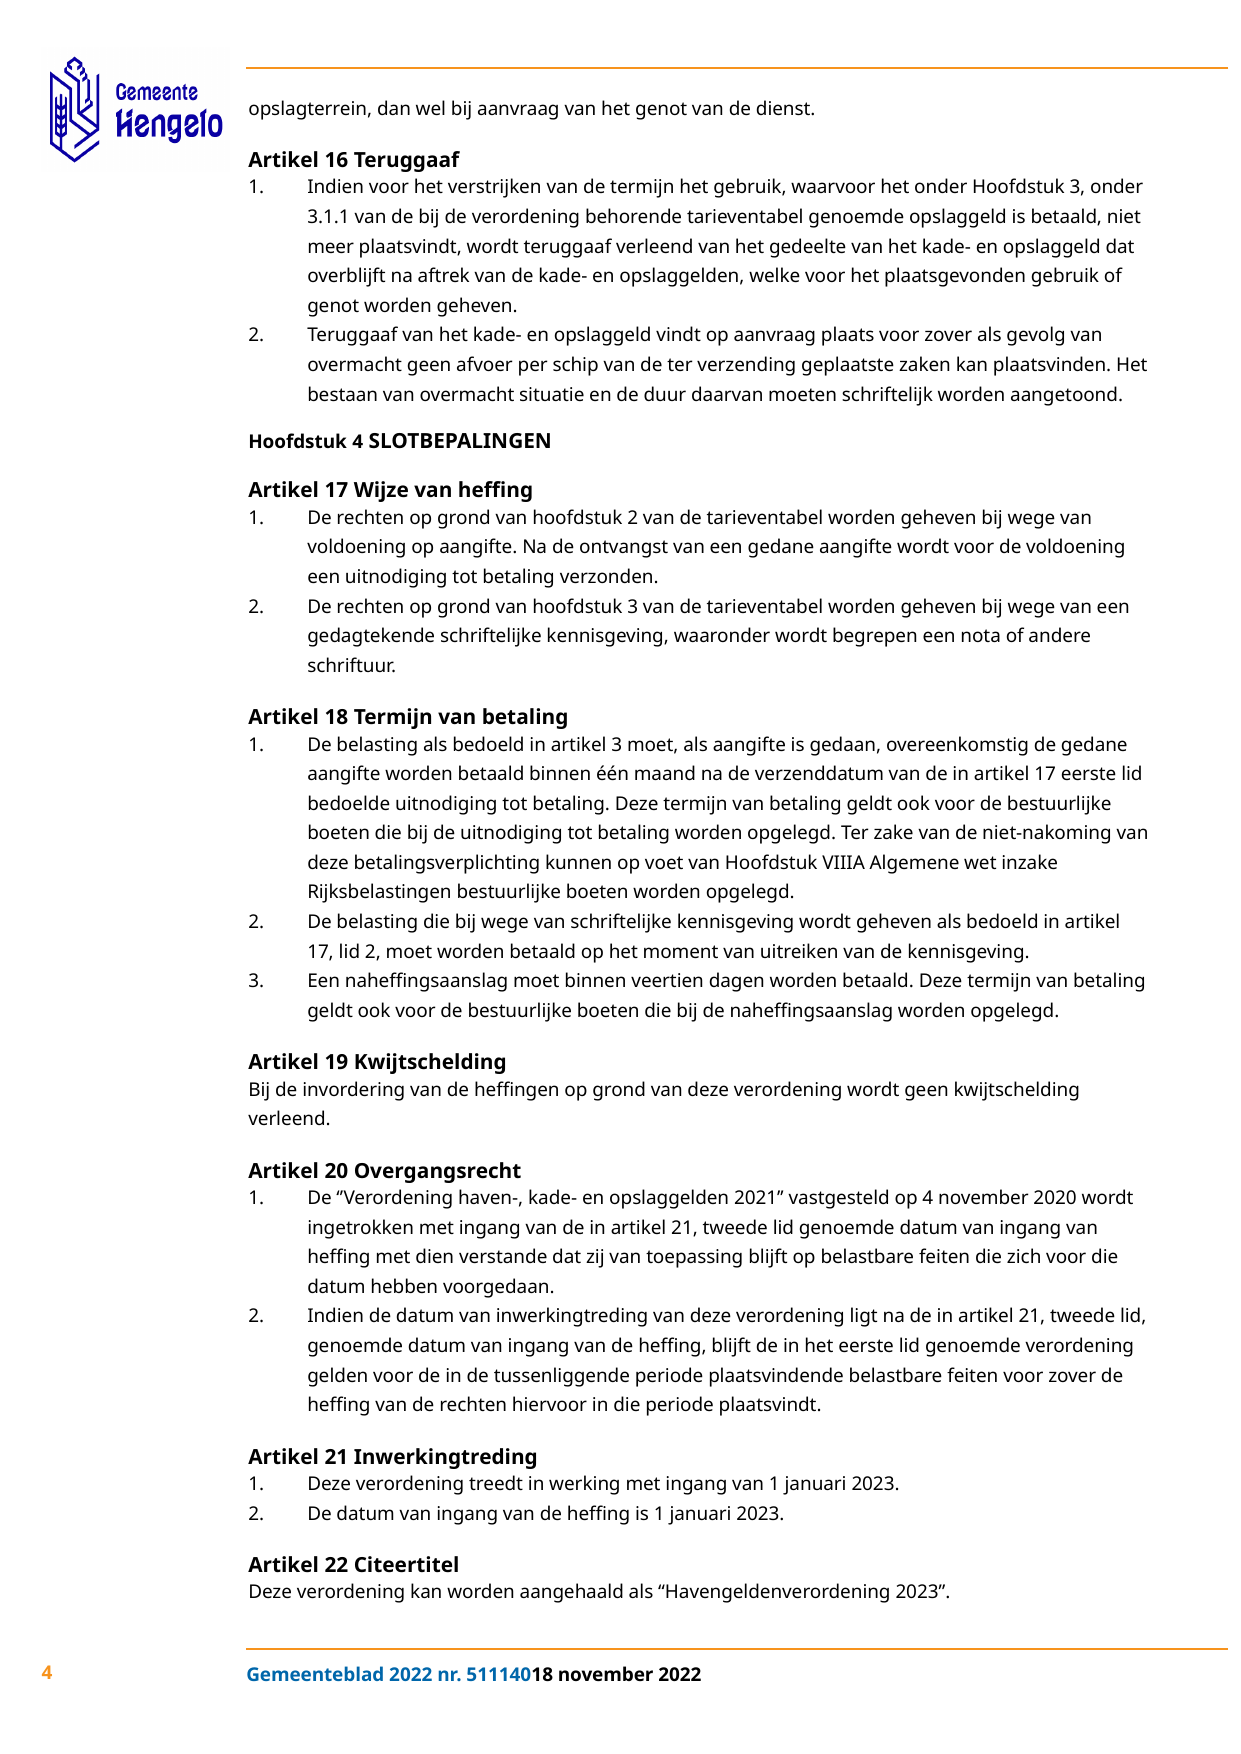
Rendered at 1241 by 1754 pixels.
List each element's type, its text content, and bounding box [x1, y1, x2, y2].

text Deze verordening kan worden aangehaald als “Havengeldenverordening 2023”. [248, 1579, 1152, 1604]
list Teruggaaf van het kade- en opslaggeld vindt op aanvraag plaats voor zover als gevolg van overmacht geen afvoer per schip van de ter verzending geplaatste zaken kan plaatsvinden. Het bestaan van overmacht situatie en de duur daarvan moeten schriftelijk worden aangetoond. [248, 322, 1152, 406]
text Hoofdstuk 4 SLOTBEPALINGEN [248, 426, 1152, 455]
text Artikel 19 Kwijtschelding [248, 1047, 1152, 1076]
text Artikel 22 Citeertitel [248, 1550, 1152, 1579]
text Artikel 20 Overgangsrecht [248, 1156, 1152, 1184]
list De rechten op grond van hoofdstuk 2 van de tarieventabel worden geheven bij wege van voldoening op aangifte. Na de ontvangst van een gedane aangifte wordt voor de voldoening een uitnodiging tot betaling verzonden. [248, 504, 1152, 589]
text Artikel 17 Wijze van heffing [248, 476, 1152, 504]
list Indien voor het verstrijken van de termijn het gebruik, waarvoor het onder Hoofdstuk 3, onder 3.1.1 van de bij de verordening behorende tarieventabel genoemde opslaggeld is betaald, niet meer plaatsvindt, wordt teruggaaf verleend van het gedeelte van het kade- en opslaggeld dat overblijft na aftrek van de kade- en opslaggelden, welke voor het plaatsgevonden gebruik of genot worden geheven. [248, 174, 1152, 318]
list Een naheffingsaanslag moet binnen veertien dagen worden betaald. Deze termijn van betaling geldt ook voor de bestuurlijke boeten die bij de naheffingsaanslag worden opgelegd. [248, 967, 1152, 1023]
text Artikel 18 Termijn van betaling [248, 702, 1152, 731]
list De rechten op grond van hoofdstuk 3 van de tarieventabel worden geheven bij wege van een gedagtekende schriftelijke kennisgeving, waaronder wordt begrepen een nota of andere schriftuur. [248, 593, 1152, 678]
list Indien de datum van inwerkingtreding van deze verordening ligt na de in artikel 21, tweede lid, genoemde datum van ingang van de heffing, blijft de in het eerste lid genoemde verordening gelden voor de in de tussenliggende periode plaatsvindende belastbare feiten voor zover de heffing van de rechten hiervoor in die periode plaatsvindt. [248, 1303, 1152, 1417]
text opslagterrein, dan wel bij aanvraag van het genot van de dienst. [248, 95, 1152, 121]
text Artikel 16 Teruggaaf [248, 145, 1152, 174]
list De ‘’Verordening haven-, kade- en opslaggelden 2021’’ vastgesteld op 4 november 2020 wordt ingetrokken met ingang van de in artikel 21, tweede lid genoemde datum van ingang van heffing met dien verstande dat zij van toepassing blijft op belastbare feiten die zich voor die datum hebben voorgedaan. [248, 1184, 1152, 1299]
picture [41, 47, 231, 172]
list De datum van ingang van de heffing is 1 januari 2023. [248, 1500, 1152, 1526]
text Artikel 21 Inwerkingtreding [248, 1442, 1152, 1470]
list De belasting die bij wege van schriftelijke kennisgeving wordt geheven als bedoeld in artikel 17, lid 2, moet worden betaald op het moment van uitreiken van de kennisgeving. [248, 908, 1152, 964]
list De belasting als bedoeld in artikel 3 moet, als aangifte is gedaan, overeenkomstig de gedane aangifte worden betaald binnen één maand na de verzenddatum van de in artikel 17 eerste lid bedoelde uitnodiging tot betaling. Deze termijn van betaling geldt ook voor de bestuurlijke boeten die bij de uitnodiging tot betaling worden opgelegd. Ter zake van de niet-nakoming van deze betalingsverplichting kunnen op voet van Hoofdstuk VIIIA Algemene wet inzake Rijksbelastingen bestuurlijke boeten worden opgelegd. [248, 731, 1152, 904]
list Deze verordening treedt in werking met ingang van 1 januari 2023. [248, 1470, 1152, 1496]
text Bij de invordering van de heffingen op grond van deze verordening wordt geen kwijtschelding verleend. [248, 1076, 1152, 1131]
